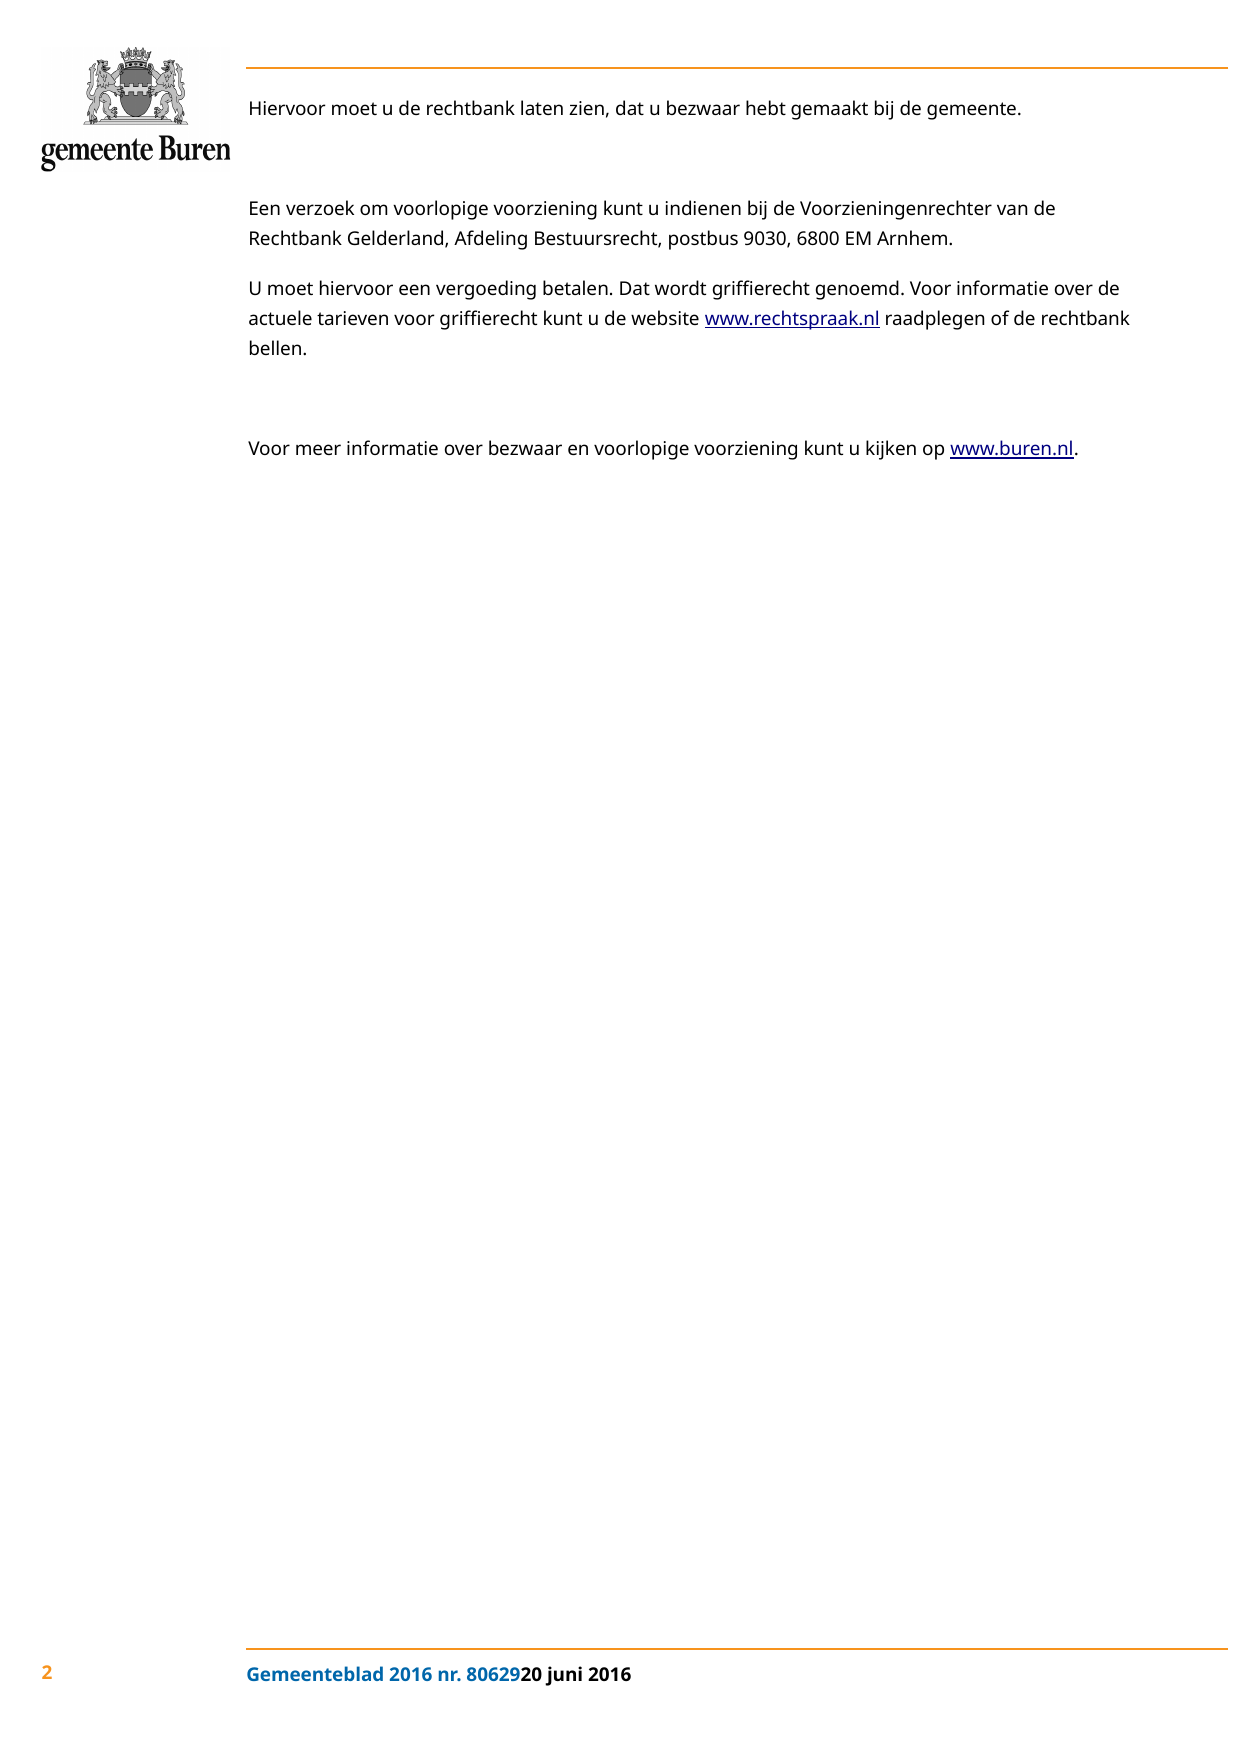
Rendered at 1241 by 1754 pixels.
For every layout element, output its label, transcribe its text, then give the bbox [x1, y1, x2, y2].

text Een verzoek om voorlopige voorziening kunt u indienen bij de Voorzieningenrechter van de Rechtbank Gelderland, Afdeling Bestuursrecht, postbus 9030, 6800 EM Arnhem. [248, 196, 1152, 251]
text U moet hiervoor een vergoeding betalen. Dat wordt griffierecht genoemd. Voor informatie over de actuele tarieven voor griffierecht kunt u de website www.rechtspraak.nl raadplegen of de rechtbank bellen. [248, 276, 1152, 361]
text Hiervoor moet u de rechtbank laten zien, dat u bezwaar hebt gemaakt bij de gemeente. [248, 95, 1152, 121]
text Voor meer informatie over bezwaar en voorlopige voorziening kunt u kijken op www.buren.nl. [248, 436, 1152, 461]
picture [41, 47, 231, 172]
